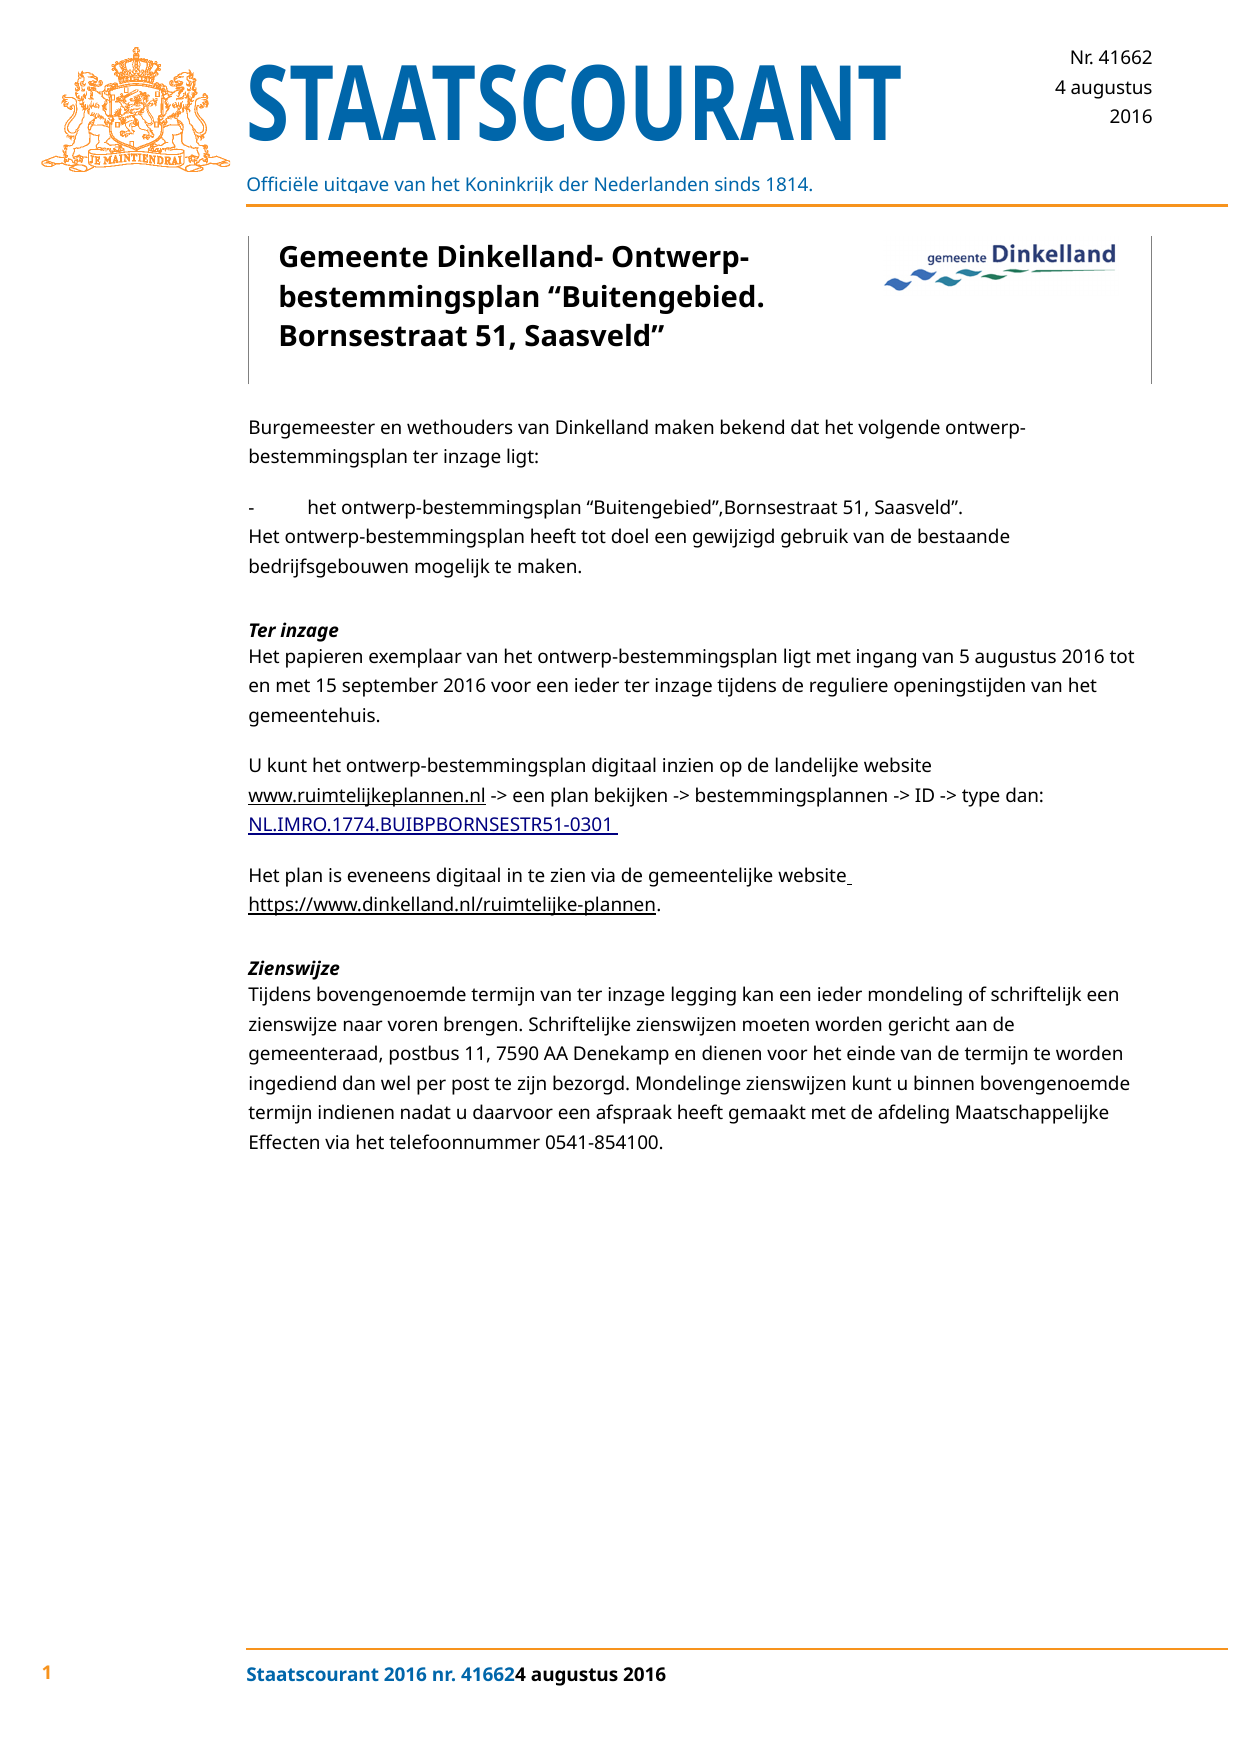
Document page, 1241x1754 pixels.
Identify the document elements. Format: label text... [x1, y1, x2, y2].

text Het papieren exemplaar van het ontwerp-bestemmingsplan ligt met ingang van 5 augustus 2016 tot en met 15 september 2016 voor een ieder ter inzage tijdens de reguliere openingstijden van het gemeentehuis. [248, 643, 1152, 728]
picture [41, 47, 231, 172]
text U kunt het ontwerp-bestemmingsplan digitaal inzien op de landelijke website www.ruimtelijkeplannen.nl -> een plan bekijken -> bestemmingsplannen -> ID -> type dan: NL.IMRO.1774.BUIBPBORNSESTR51-0301 [248, 752, 1152, 837]
text Burgemeester en wethouders van Dinkelland maken bekend dat het volgende ontwerp-bestemmingsplan ter inzage ligt: [248, 414, 1152, 469]
text Het ontwerp-bestemmingsplan heeft tot doel een gewijzigd gebruik van de bestaande bedrijfsgebouwen mogelijk te maken. [248, 523, 1152, 579]
table_header [850, 236, 1151, 384]
text Het plan is eveneens digitaal in te zien via de gemeentelijke website https://www.dinkelland.nl/ruimtelijke-plannen. [248, 862, 1152, 917]
list het ontwerp-bestemmingsplan “Buitengebied”,Bornsestraat 51, Saasveld”. [248, 494, 1152, 520]
text Ter inzage [248, 617, 1152, 643]
text Tijdens bovengenoemde termijn van ter inzage legging kan een ieder mondeling of schriftelijk een zienswijze naar voren brengen. Schriftelijke zienswijzen moeten worden gericht aan de gemeenteraad, postbus 11, 7590 AA Denekamp en dienen voor het einde van de termijn te worden ingediend dan wel per post te zijn bezorgd. Mondelinge zienswijzen kunt u binnen bovengenoemde termijn indienen nadat u daarvoor een afspraak heeft gemaakt met de afdeling Maatschappelijke Effecten via het telefoonnummer 0541-854100. [248, 981, 1152, 1155]
table_header Gemeente Dinkelland- Ontwerp-bestemmingsplan “Buitengebied. Bornsestraat 51, Saasveld” [249, 236, 850, 384]
text Zienswijze [248, 956, 1152, 981]
picture [882, 236, 1119, 296]
